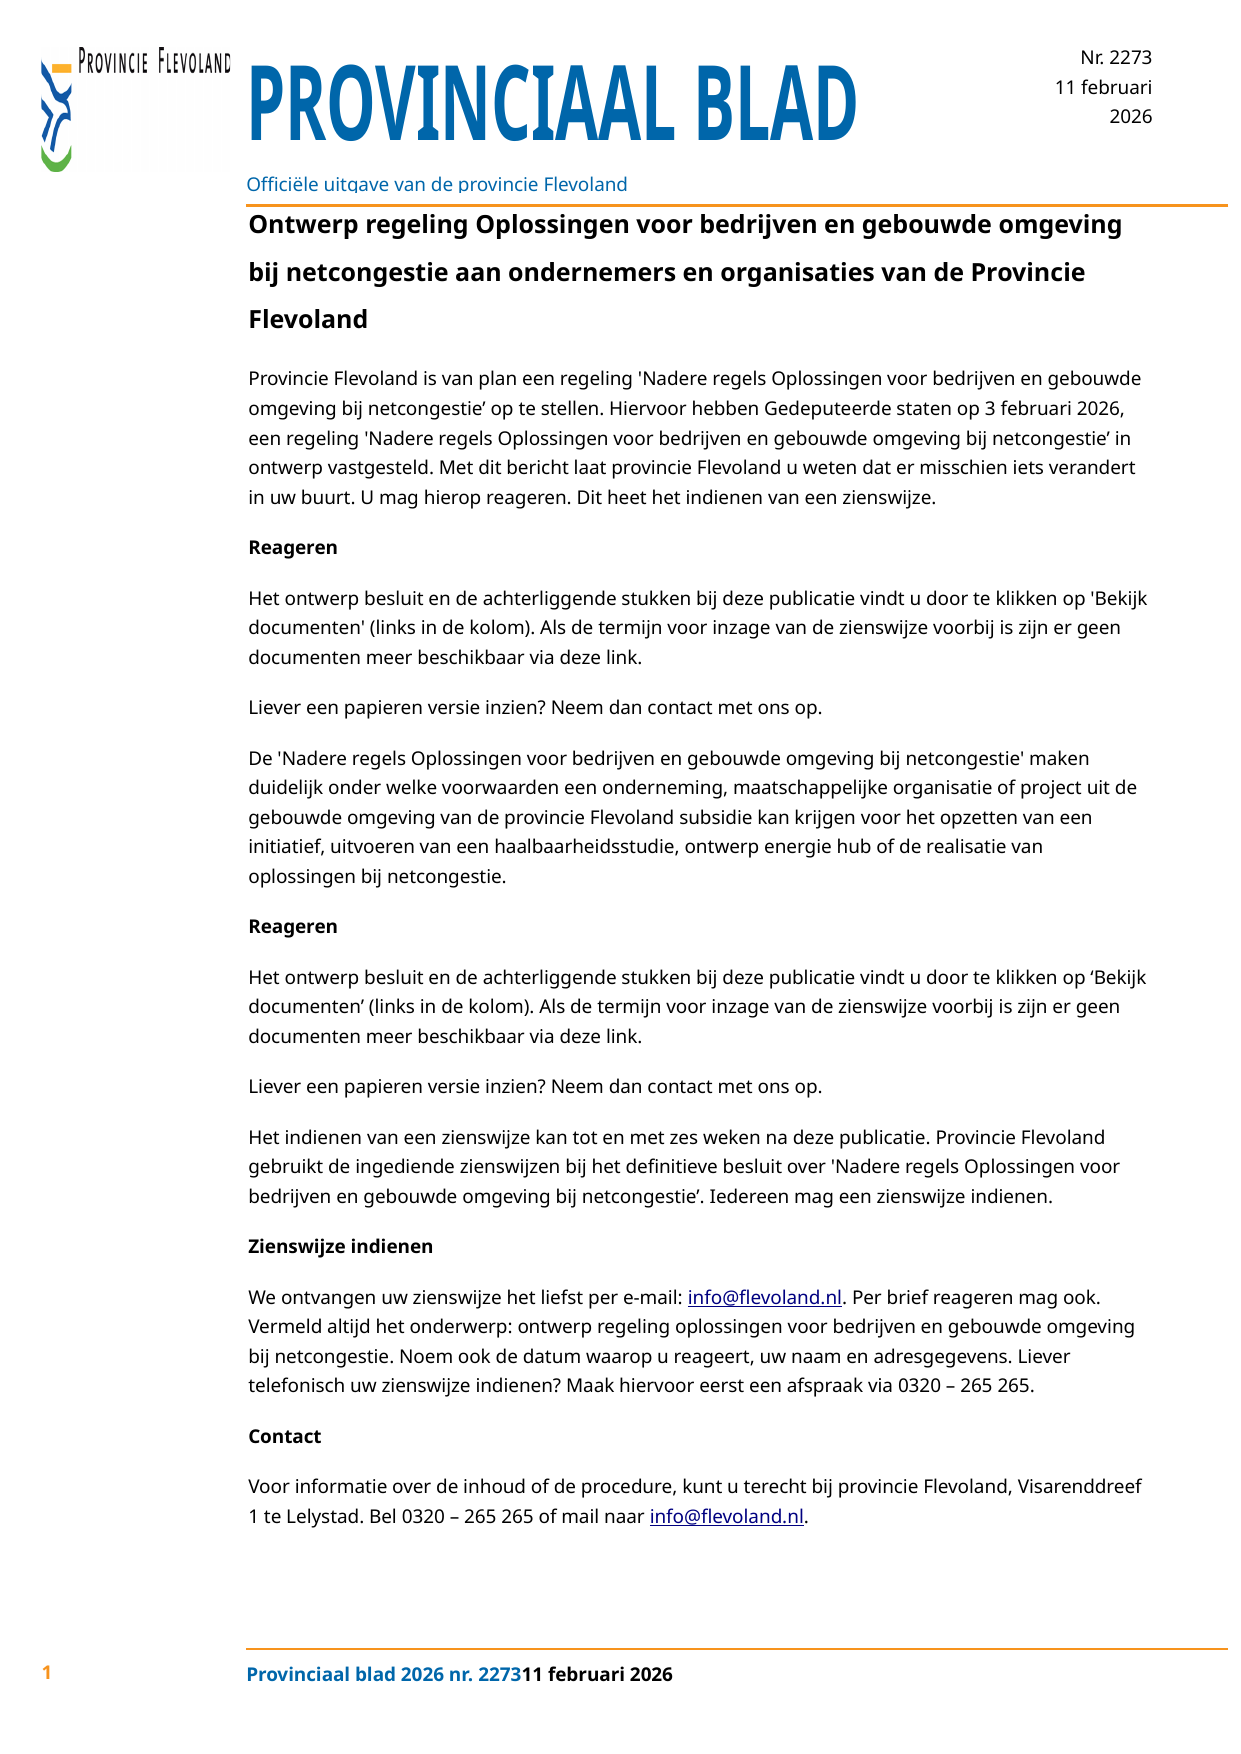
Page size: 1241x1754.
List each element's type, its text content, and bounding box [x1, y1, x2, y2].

picture [41, 47, 231, 172]
text De 'Nadere regels Oplossingen voor bedrijven en gebouwde omgeving bij netcongestie' maken duidelijk onder welke voorwaarden een onderneming, maatschappelijke organisatie of project uit de gebouwde omgeving van de provincie Flevoland subsidie kan krijgen voor het opzetten van een initiatief, uitvoeren van een haalbaarheidsstudie, ontwerp energie hub of de realisatie van oplossingen bij netcongestie. [248, 745, 1152, 889]
text Contact [248, 1423, 1152, 1449]
text Zienswijze indienen [248, 1233, 1152, 1259]
text Het ontwerp besluit en de achterliggende stukken bij deze publicatie vindt u door te klikken op 'Bekijk documenten' (links in de kolom). Als de termijn voor inzage van de zienswijze voorbij is zijn er geen documenten meer beschikbaar via deze link. [248, 585, 1152, 669]
text Voor informatie over de inhoud of de procedure, kunt u terecht bij provincie Flevoland, Visarenddreef 1 te Lelystad. Bel 0320 – 265 265 of mail naar info@flevoland.nl. [248, 1473, 1152, 1529]
text Het ontwerp besluit en de achterliggende stukken bij deze publicatie vindt u door te klikken op ‘Bekijk documenten’ (links in de kolom). Als de termijn voor inzage van de zienswijze voorbij is zijn er geen documenten meer beschikbaar via deze link. [248, 964, 1152, 1049]
text Provincie Flevoland is van plan een regeling 'Nadere regels Oplossingen voor bedrijven en gebouwde omgeving bij netcongestie’ op te stellen. Hiervoor hebben Gedeputeerde staten op 3 februari 2026, een regeling 'Nadere regels Oplossingen voor bedrijven en gebouwde omgeving bij netcongestie’ in ontwerp vastgesteld. Met dit bericht laat provincie Flevoland u weten dat er misschien iets verandert in uw buurt. U mag hierop reageren. Dit heet het indienen van een zienswijze. [248, 366, 1152, 509]
text Liever een papieren versie inzien? Neem dan contact met ons op. [248, 1073, 1152, 1099]
text Ontwerp regeling Oplossingen voor bedrijven en gebouwde omgeving bij netcongestie aan ondernemers en organisaties van de Provincie Flevoland [248, 207, 1152, 336]
text We ontvangen uw zienswijze het liefst per e-mail: info@flevoland.nl. Per brief reageren mag ook. Vermeld altijd het onderwerp: ontwerp regeling oplossingen voor bedrijven en gebouwde omgeving bij netcongestie. Noem ook de datum waarop u reageert, uw naam en adresgegevens. Liever telefonisch uw zienswijze indienen? Maak hiervoor eerst een afspraak via 0320 – 265 265. [248, 1284, 1152, 1398]
text Reageren [248, 534, 1152, 560]
text Liever een papieren versie inzien? Neem dan contact met ons op. [248, 694, 1152, 720]
text Reageren [248, 913, 1152, 939]
text Het indienen van een zienswijze kan tot en met zes weken na deze publicatie. Provincie Flevoland gebruikt de ingediende zienswijzen bij het definitieve besluit over 'Nadere regels Oplossingen voor bedrijven en gebouwde omgeving bij netcongestie’. Iedereen mag een zienswijze indienen. [248, 1124, 1152, 1209]
